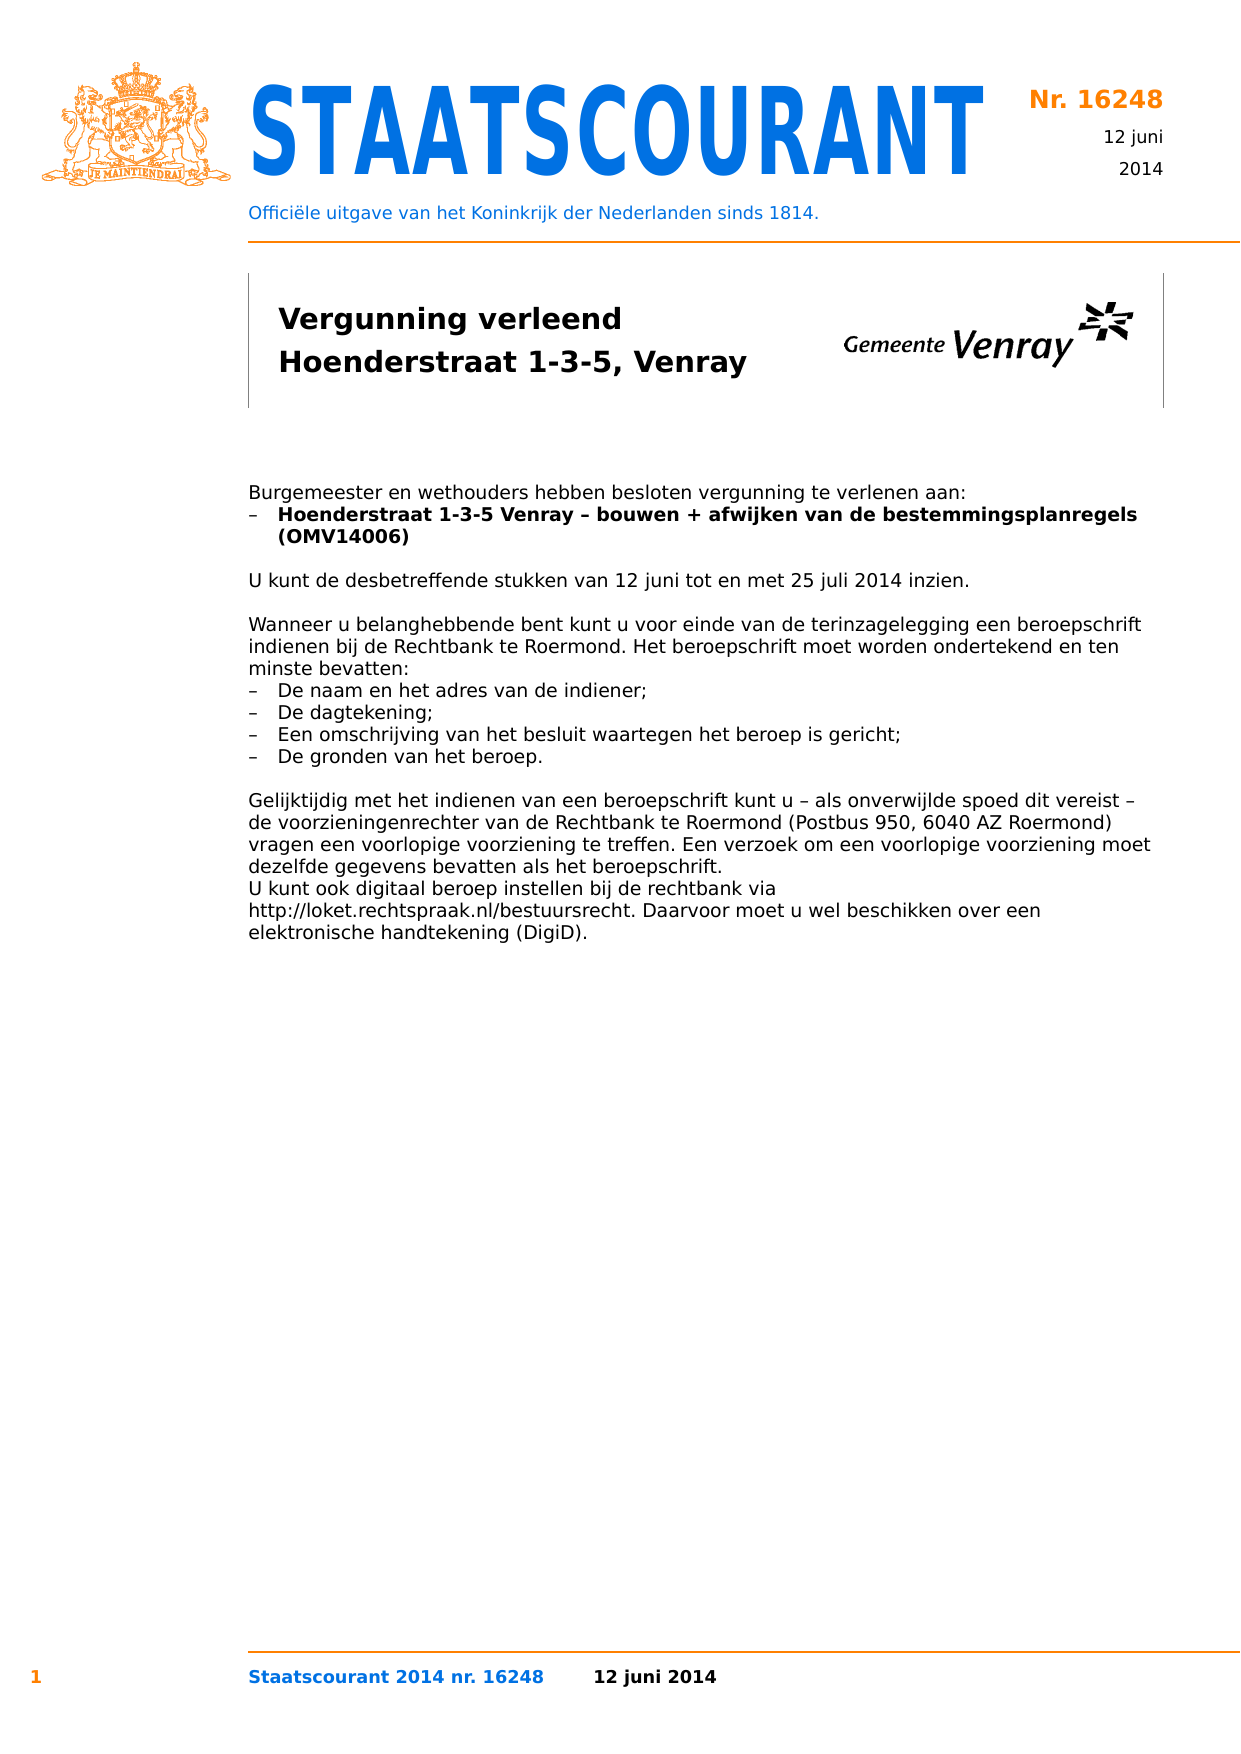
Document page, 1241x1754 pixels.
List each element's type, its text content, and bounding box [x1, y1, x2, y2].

table_header Nr. 16248 [998, 62, 1240, 121]
subtitle Vergunning verleend Hoenderstraat 1-3-5, Venray [249, 273, 1163, 408]
text – De dagtekening; [248, 702, 1163, 724]
table_header STAATSCOURANT [248, 62, 998, 203]
picture [844, 302, 1134, 368]
table_cell 2014 [998, 153, 1240, 203]
text Wanneer u belanghebbende bent kunt u voor einde van de terinzagelegging een beroepschrift indienen bij de Rechtbank te Roermond. Het beroepschrift moet worden ondertekend en ten minste bevatten: [248, 614, 1163, 680]
text Burgemeester en wethouders hebben besloten vergunning te verlenen aan: [248, 482, 1163, 504]
picture [41, 62, 231, 186]
table_cell 12 juni [998, 121, 1240, 153]
text – Een omschrijving van het besluit waartegen het beroep is gericht; [248, 724, 1163, 746]
table_cell Officiële uitgave van het Koninkrijk der Nederlanden sinds 1814. [248, 203, 1240, 241]
text – De naam en het adres van de indiener; [248, 680, 1163, 702]
text Gelijktijdig met het indienen van een beroepschrift kunt u – als onverwijlde spoed dit vereist – de voorzieningenrechter van de Rechtbank te Roermond (Postbus 950, 6040 AZ Roermond) vragen een voorlopige voorziening te treffen. Een verzoek om een voorlopige voorziening moet dezelfde gegevens bevatten als het beroepschrift. [248, 790, 1163, 878]
text – Hoenderstraat 1-3-5 Venray – bouwen + afwijken van de bestemmingsplanregels (OMV14006) [248, 504, 1163, 548]
table_header [25, 62, 248, 241]
text U kunt ook digitaal beroep instellen bij de rechtbank via http://loket.rechtspraak.nl/bestuursrecht. Daarvoor moet u wel beschikken over een elektronische handtekening (DigiD). [248, 878, 1163, 943]
text U kunt de desbetreffende stukken van 12 juni tot en met 25 juli 2014 inzien. [248, 570, 1163, 592]
text – De gronden van het beroep. [248, 746, 1163, 768]
